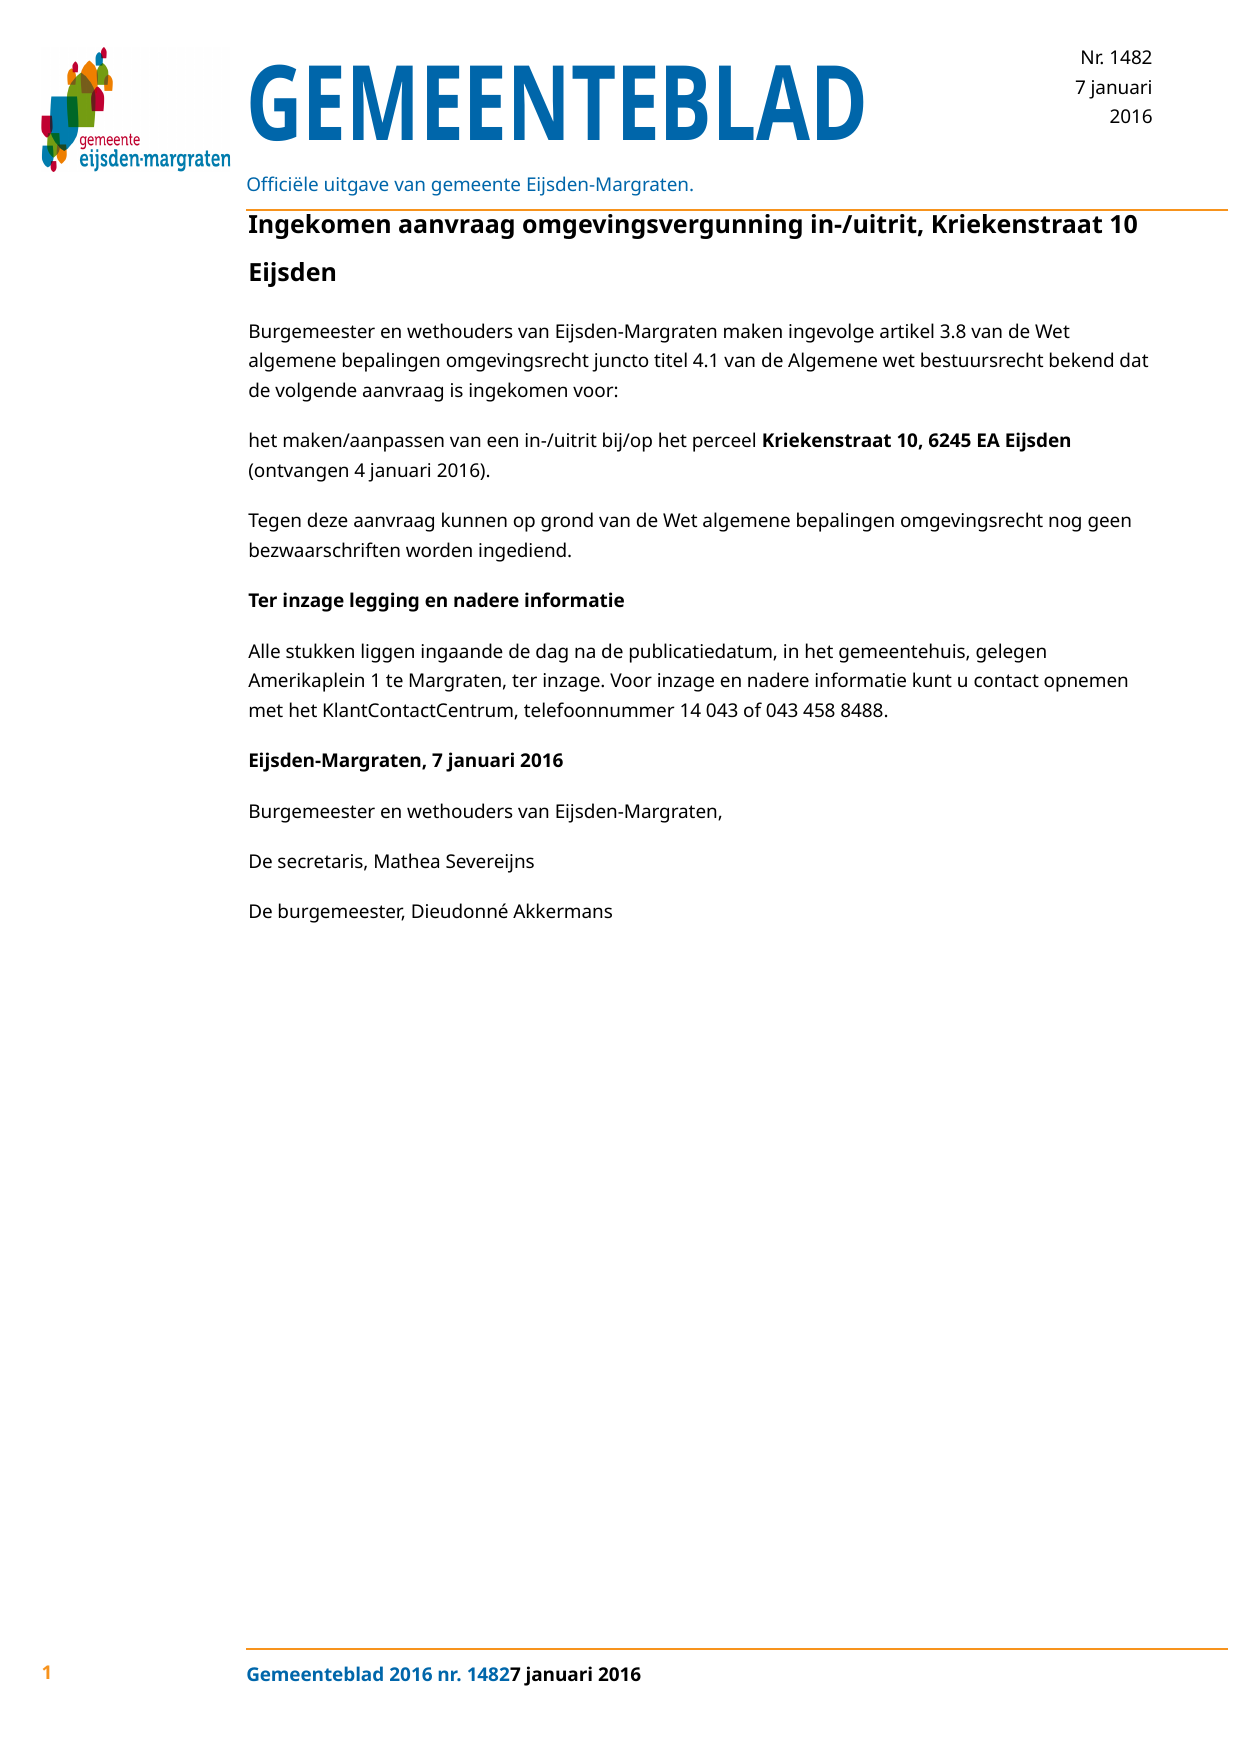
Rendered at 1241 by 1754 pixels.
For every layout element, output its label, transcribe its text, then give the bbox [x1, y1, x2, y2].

text Ingekomen aanvraag omgevingsvergunning in-/uitrit, Kriekenstraat 10 Eijsden [248, 211, 1152, 288]
text Burgemeester en wethouders van Eijsden-Margraten maken ingevolge artikel 3.8 van de Wet algemene bepalingen omgevingsrecht juncto titel 4.1 van de Algemene wet bestuursrecht bekend dat de volgende aanvraag is ingekomen voor: [248, 318, 1152, 403]
text Tegen deze aanvraag kunnen op grond van de Wet algemene bepalingen omgevingsrecht nog geen bezwaarschriften worden ingediend. [248, 507, 1152, 563]
text Eijsden-Margraten, 7 januari 2016 [248, 747, 1152, 773]
text De secretaris, Mathea Severeijns [248, 848, 1152, 874]
text De burgemeester, Dieudonné Akkermans [248, 899, 1152, 924]
text het maken/aanpassen van een in-/uitrit bij/op het perceel Kriekenstraat 10, 6245 EA Eijsden (ontvangen 4 januari 2016). [248, 427, 1152, 483]
text Ter inzage legging en nadere informatie [248, 587, 1152, 613]
text Burgemeester en wethouders van Eijsden-Margraten, [248, 798, 1152, 824]
text Alle stukken liggen ingaande de dag na de publicatiedatum, in het gemeentehuis, gelegen Amerikaplein 1 te Margraten, ter inzage. Voor inzage en nadere informatie kunt u contact opnemen met het KlantContactCentrum, telefoonnummer 14 043 of 043 458 8488. [248, 638, 1152, 723]
picture [41, 47, 231, 172]
